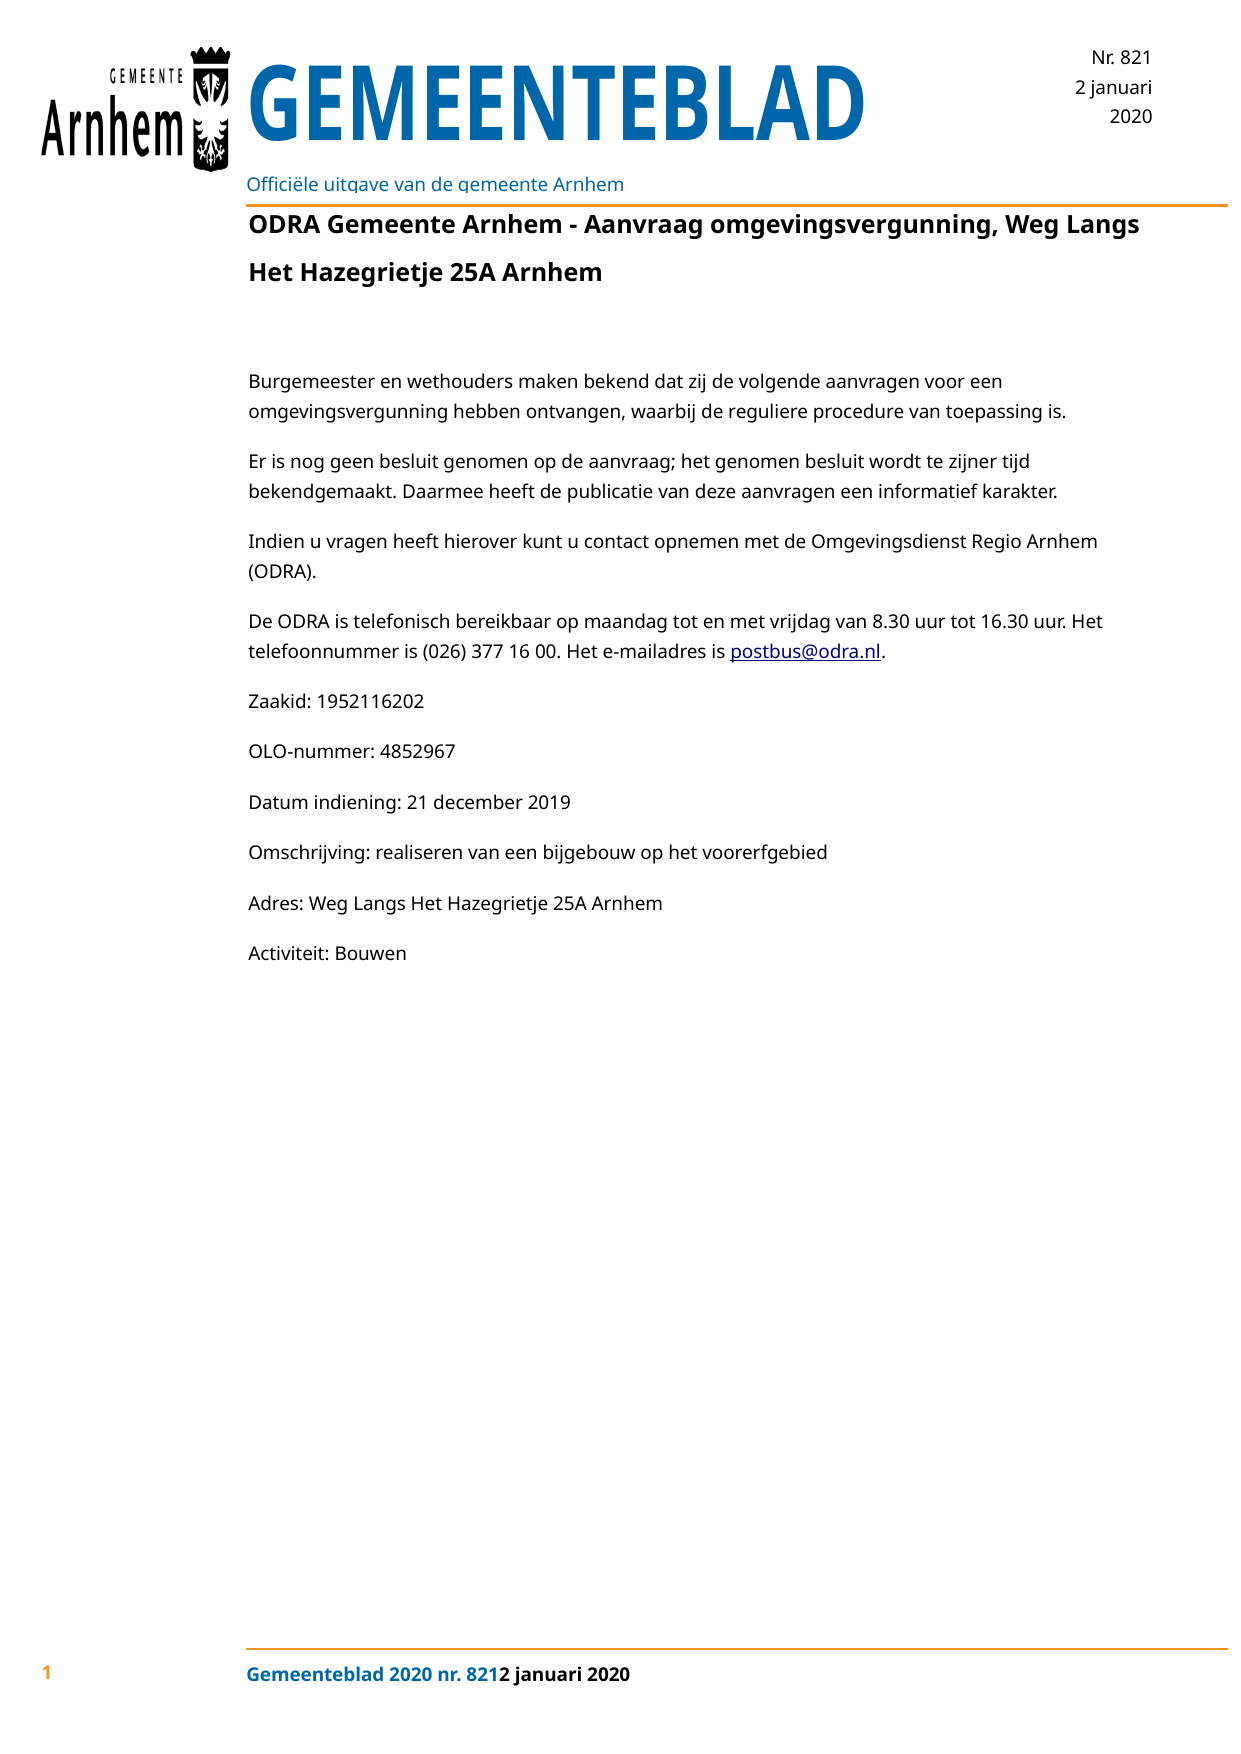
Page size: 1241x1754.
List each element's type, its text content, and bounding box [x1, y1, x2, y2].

text Adres: Weg Langs Het Hazegrietje 25A Arnhem [248, 890, 1152, 916]
text Omschrijving: realiseren van een bijgebouw op het voorerfgebied [248, 839, 1152, 865]
text Zaakid: 1952116202 [248, 688, 1152, 714]
text Datum indiening: 21 december 2019 [248, 789, 1152, 815]
text Activiteit: Bouwen [248, 940, 1152, 966]
text ODRA Gemeente Arnhem - Aanvraag omgevingsvergunning, Weg Langs Het Hazegrietje 25A Arnhem [248, 207, 1152, 288]
text Er is nog geen besluit genomen op de aanvraag; het genomen besluit wordt te zijner tijd bekendgemaakt. Daarmee heeft de publicatie van deze aanvragen een informatief karakter. [248, 448, 1152, 504]
text Indien u vragen heeft hierover kunt u contact opnemen met de Omgevingsdienst Regio Arnhem (ODRA). [248, 528, 1152, 584]
text De ODRA is telefonisch bereikbaar op maandag tot en met vrijdag van 8.30 uur tot 16.30 uur. Het telefoonnummer is (026) 377 16 00. Het e-mailadres is postbus@odra.nl. [248, 608, 1152, 664]
text OLO-nummer: 4852967 [248, 739, 1152, 764]
text Burgemeester en wethouders maken bekend dat zij de volgende aanvragen voor een omgevingsvergunning hebben ontvangen, waarbij de reguliere procedure van toepassing is. [248, 368, 1152, 424]
picture [41, 47, 231, 172]
